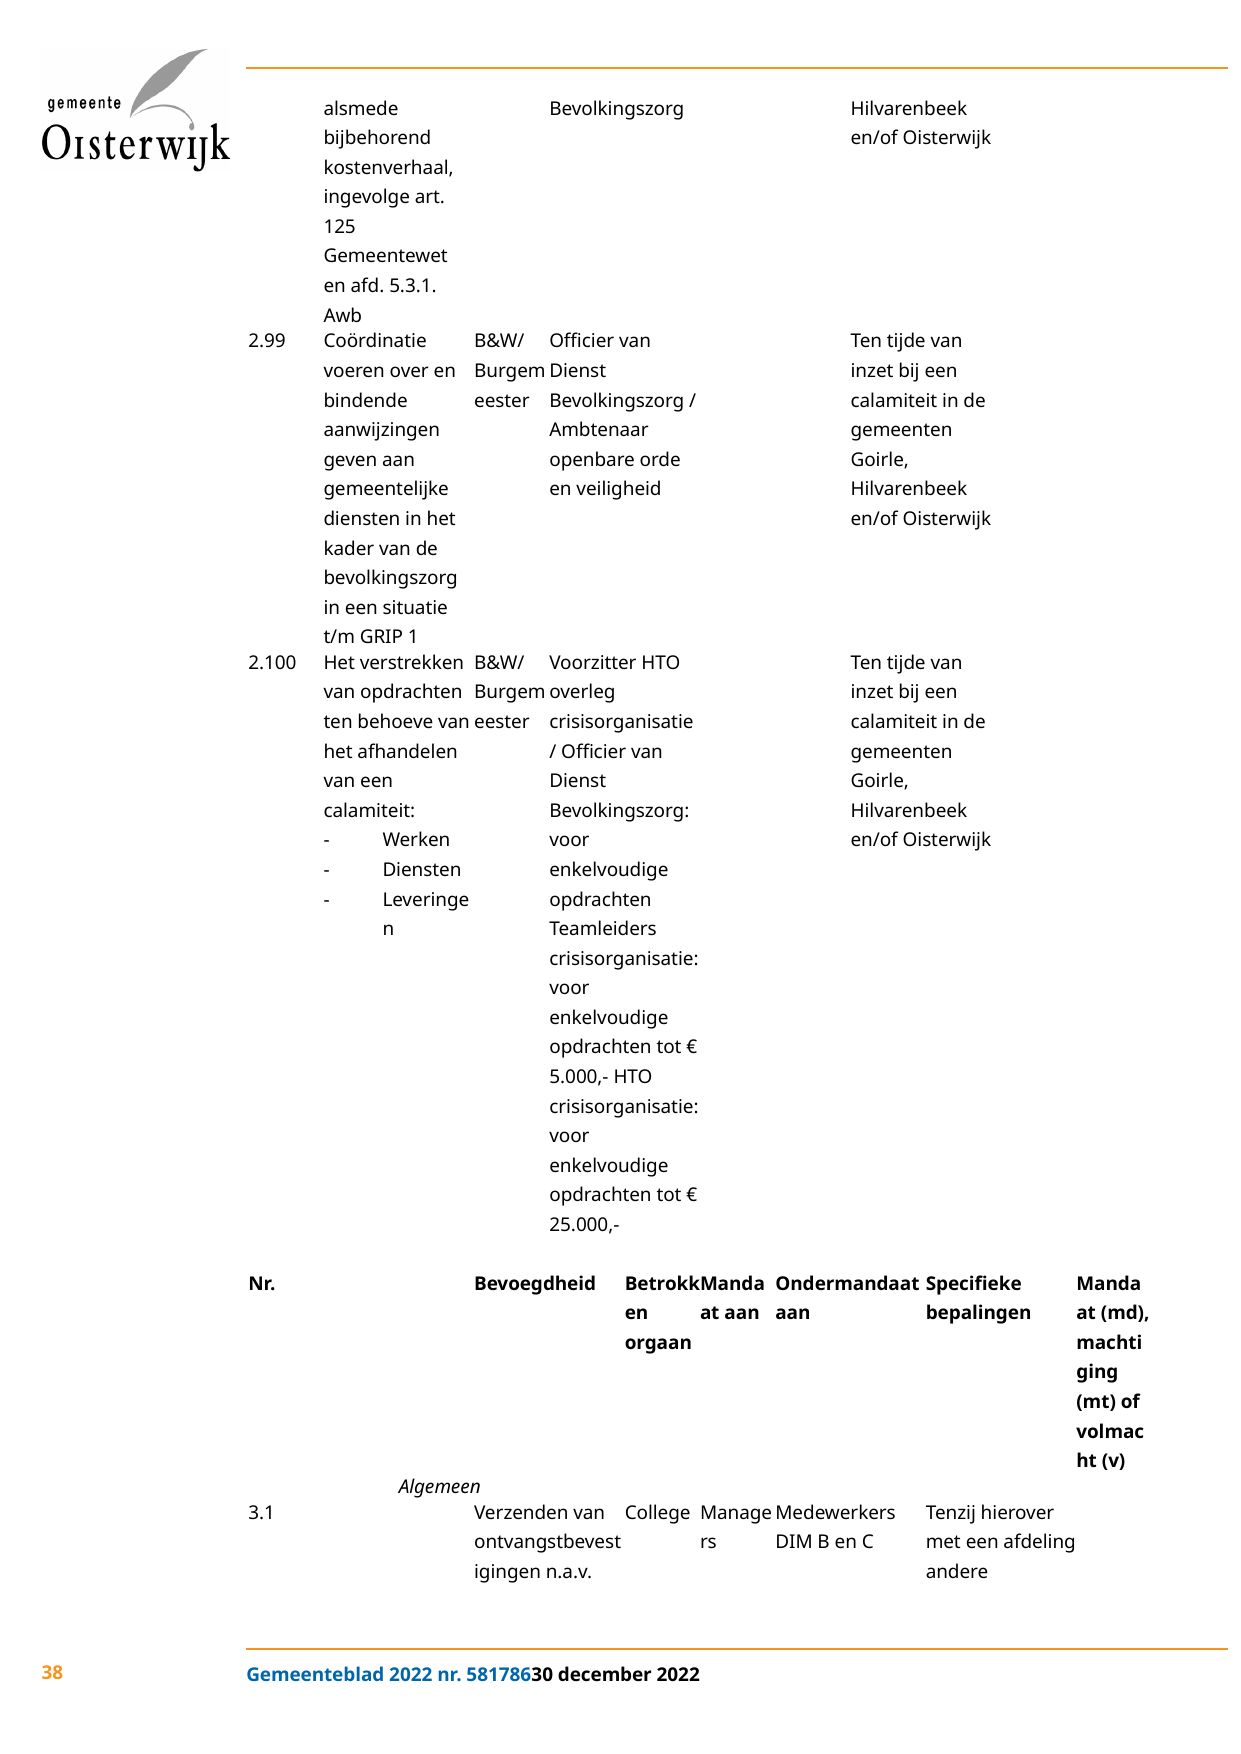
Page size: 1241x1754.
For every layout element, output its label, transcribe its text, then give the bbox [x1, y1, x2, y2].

table_header Specifieke bepalingen [926, 1270, 1076, 1473]
table_cell Medewerkers DIM B en C [775, 1499, 926, 1584]
table_cell 2.99 [248, 328, 323, 649]
table_header Ondermandaat aan [775, 1270, 926, 1473]
table_cell [1001, 95, 1152, 328]
table_header Nr. [248, 1270, 323, 1473]
table_cell [1001, 328, 1152, 649]
table_cell [700, 328, 850, 649]
table_cell [323, 1499, 474, 1584]
table_cell [248, 1473, 398, 1499]
table_cell 3.1 [248, 1499, 323, 1584]
table_header Mandaat (md), machtiging (mt) of volmacht (v) [1076, 1270, 1152, 1473]
table_cell [248, 95, 323, 328]
table_cell 2.100 [248, 649, 323, 1237]
table_header [323, 1270, 474, 1473]
picture [41, 47, 231, 172]
table_cell Tenzij hierover met een afdeling andere [926, 1499, 1076, 1584]
table_header Mandaat aan [700, 1270, 775, 1473]
table_cell [1076, 1473, 1152, 1499]
table_header Betrokken orgaan [625, 1270, 700, 1473]
table_cell B&W/Burgemeester [474, 649, 549, 1237]
table_cell Ten tijde van inzet bij een calamiteit in de gemeenten Goirle, Hilvarenbeek en/of Oisterwijk [850, 328, 1001, 649]
table_cell Voorzitter HTO overleg crisisorganisatie / Officier van Dienst Bevolkingszorg: voor enkelvoudige opdrachten Teamleiders crisisorganisatie: voor enkelvoudige opdrachten tot € 5.000,- HTO crisisorganisatie: voor enkelvoudige opdrachten tot € 25.000,- [549, 649, 700, 1237]
table_header Bevoegdheid [474, 1270, 624, 1473]
table_cell [700, 95, 850, 328]
table_cell Managers [700, 1499, 775, 1584]
table_cell Het verstrekken van opdrachten ten behoeve van het afhandelen van een calamiteit: Werken Diensten Leveringen [323, 649, 474, 1237]
table_cell Ten tijde van inzet bij een calamiteit in de gemeenten Goirle, Hilvarenbeek en/of Oisterwijk [850, 649, 1001, 1237]
table_cell [1076, 1499, 1152, 1584]
table_cell alsmede bijbehorend kostenverhaal, ingevolge art. 125 Gemeentewet en afd. 5.3.1. Awb [323, 95, 474, 328]
table_cell Verzenden van ontvangstbevestigingen n.a.v. [474, 1499, 624, 1584]
table_cell Bevolkingszorg [549, 95, 700, 328]
table_cell Coördinatie voeren over en bindende aanwijzingen geven aan gemeentelijke diensten in het kader van de bevolkingszorg in een situatie t/m GRIP 1 [323, 328, 474, 649]
table_cell Hilvarenbeek en/of Oisterwijk [850, 95, 1001, 328]
table_cell B&W/Burgemeester [474, 328, 549, 649]
table_cell [474, 95, 549, 328]
table_cell Algemeen [399, 1473, 1076, 1499]
table_cell [1001, 649, 1152, 1237]
table_cell College [625, 1499, 700, 1584]
table_cell [700, 649, 850, 1237]
table_cell Officier van Dienst Bevolkingszorg / Ambtenaar openbare orde en veiligheid [549, 328, 700, 649]
